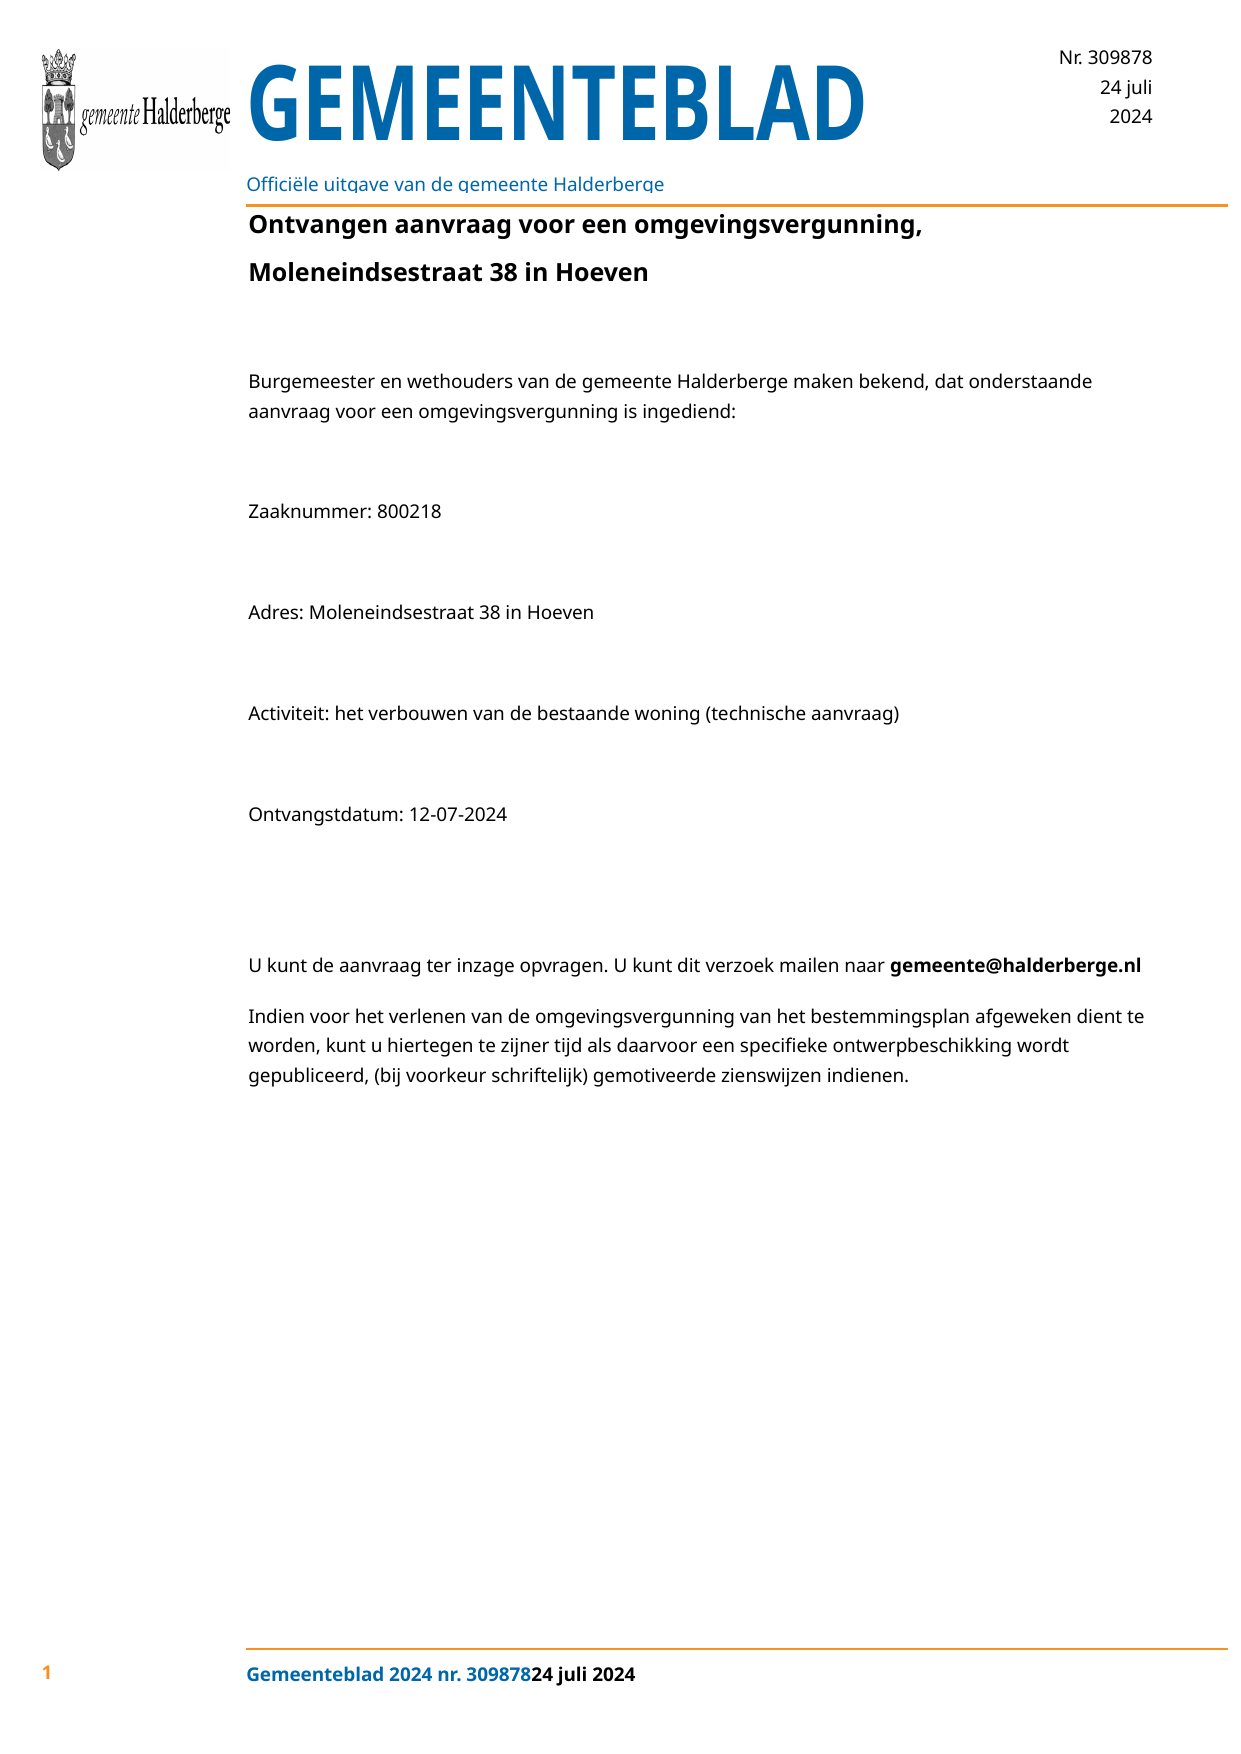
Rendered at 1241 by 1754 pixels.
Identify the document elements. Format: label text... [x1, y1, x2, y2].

text Adres: Moleneindsestraat 38 in Hoeven [248, 599, 1152, 625]
text Activiteit: het verbouwen van de bestaande woning (technische aanvraag) [248, 700, 1152, 726]
text Burgemeester en wethouders van de gemeente Halderberge maken bekend, dat onderstaande aanvraag voor een omgevingsvergunning is ingediend: [248, 368, 1152, 424]
text Indien voor het verlenen van de omgevingsvergunning van het bestemmingsplan afgeweken dient te worden, kunt u hiertegen te zijner tijd als daarvoor een specifieke ontwerpbeschikking wordt gepubliceerd, (bij voorkeur schriftelijk) gemotiveerde zienswijzen indienen. [248, 1003, 1152, 1088]
picture [41, 47, 231, 172]
text Zaaknummer: 800218 [248, 499, 1152, 524]
text Ontvangstdatum: 12-07-2024 [248, 801, 1152, 827]
text U kunt de aanvraag ter inzage opvragen. U kunt dit verzoek mailen naar gemeente@halderberge.nl [248, 952, 1152, 978]
text Ontvangen aanvraag voor een omgevingsvergunning, Moleneindsestraat 38 in Hoeven [248, 207, 1152, 288]
